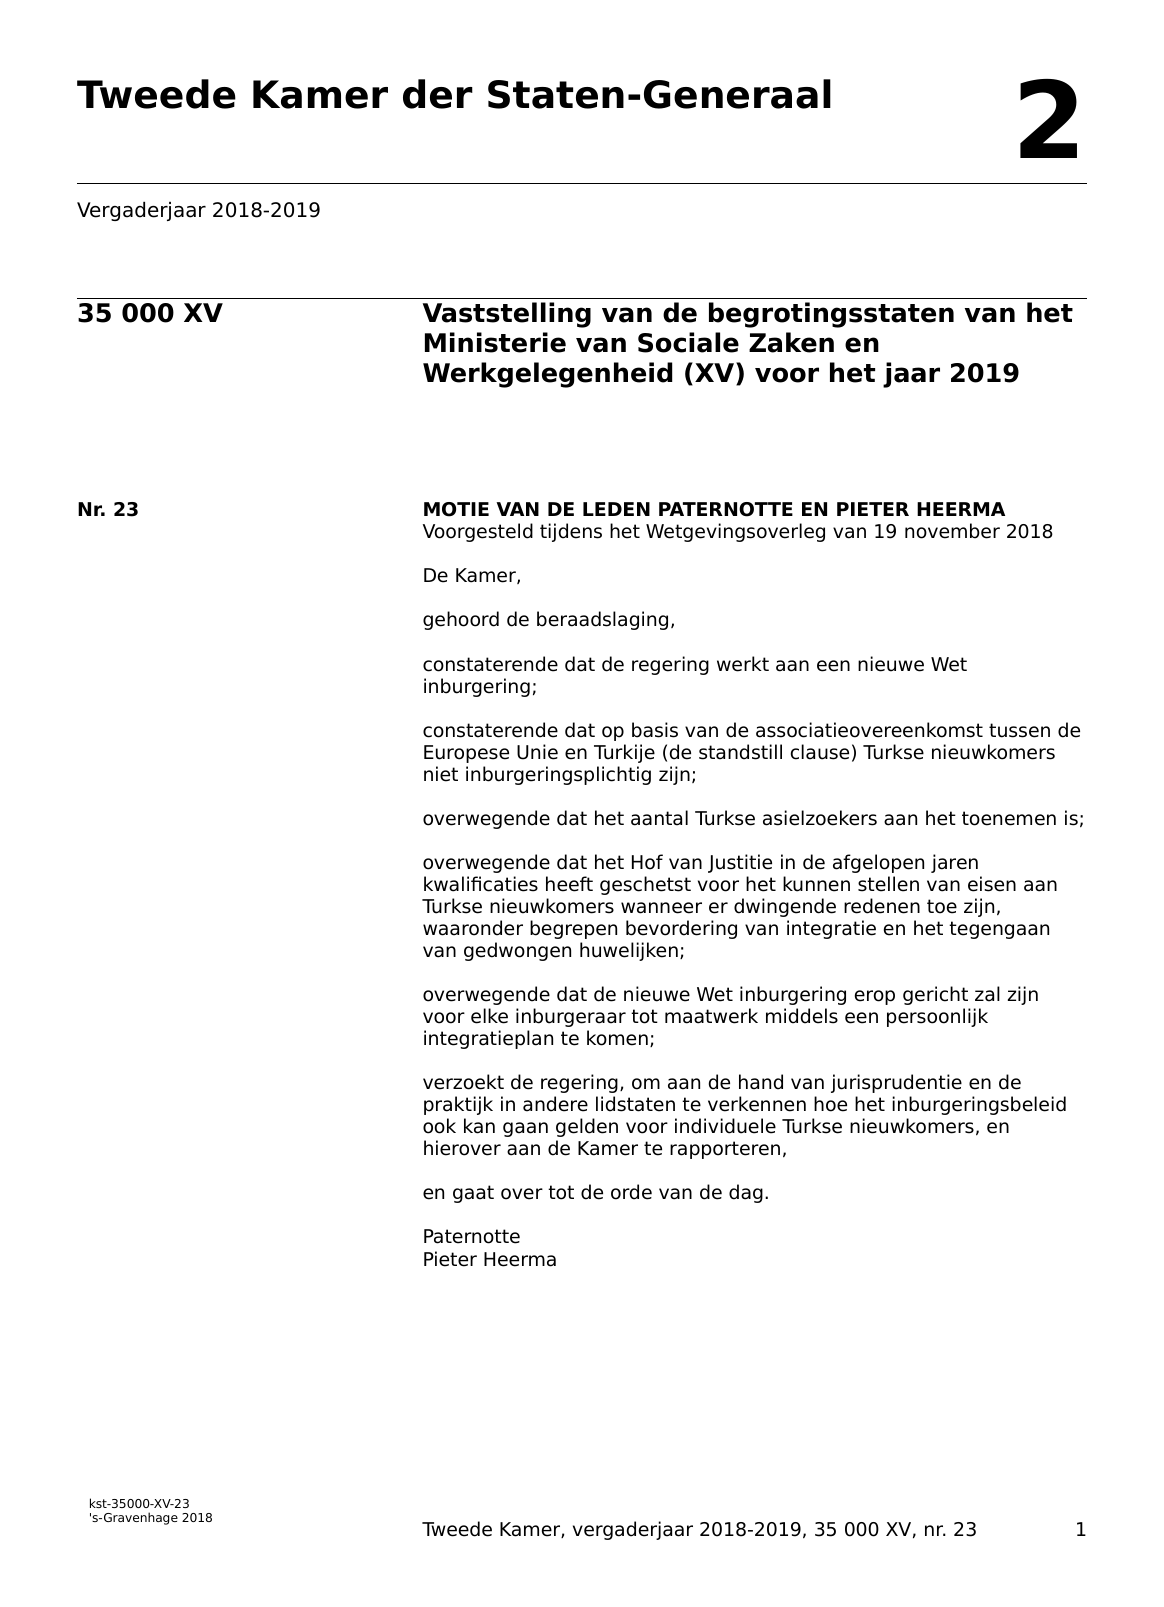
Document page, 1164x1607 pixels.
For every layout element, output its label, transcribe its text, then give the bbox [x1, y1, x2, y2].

text gehoord de beraadslaging, [422, 609, 1087, 631]
text kst-35000-XV-23 [88, 1497, 323, 1511]
text overwegende dat de nieuwe Wet inburgering erop gericht zal zijn voor elke inburgeraar tot maatwerk middels een persoonlijk integratieplan te komen; [422, 984, 1087, 1050]
text Paternotte [422, 1226, 1087, 1248]
text overwegende dat het aantal Turkse asielzoekers aan het toenemen is; [422, 808, 1087, 830]
text Voorgesteld tijdens het Wetgevingsoverleg van 19 november 2018 [422, 521, 1087, 543]
table_cell Vergaderjaar 2018-2019 [77, 184, 1087, 298]
text Pieter Heerma [422, 1248, 1087, 1270]
table_header Tweede Kamer der Staten-Generaal [77, 59, 886, 183]
subtitle Nr. 23 MOTIE VAN DE LEDEN PATERNOTTE EN PIETER HEERMA [77, 499, 1087, 521]
text constaterende dat op basis van de associatieovereenkomst tussen de Europese Unie en Turkije (de standstill clause) Turkse nieuwkomers niet inburgeringsplichtig zijn; [422, 720, 1087, 786]
text De Kamer, [422, 565, 1087, 587]
subtitle 35 000 XV Vaststelling van de begrotingsstaten van het Ministerie van Sociale Zaken en Werkgelegenheid (XV) voor het jaar 2019 [77, 299, 1087, 388]
table_header 2 [886, 59, 1087, 183]
text 's-Gravenhage 2018 [88, 1511, 323, 1525]
text en gaat over tot de orde van de dag. [422, 1182, 1087, 1204]
text overwegende dat het Hof van Justitie in de afgelopen jaren kwalificaties heeft geschetst voor het kunnen stellen van eisen aan Turkse nieuwkomers wanneer er dwingende redenen toe zijn, waaronder begrepen bevordering van integratie en het tegengaan van gedwongen huwelijken; [422, 852, 1087, 962]
text constaterende dat de regering werkt aan een nieuwe Wet inburgering; [422, 653, 1087, 697]
text verzoekt de regering, om aan de hand van jurisprudentie en de praktijk in andere lidstaten te verkennen hoe het inburgeringsbeleid ook kan gaan gelden voor individuele Turkse nieuwkomers, en hierover aan de Kamer te rapporteren, [422, 1072, 1087, 1160]
